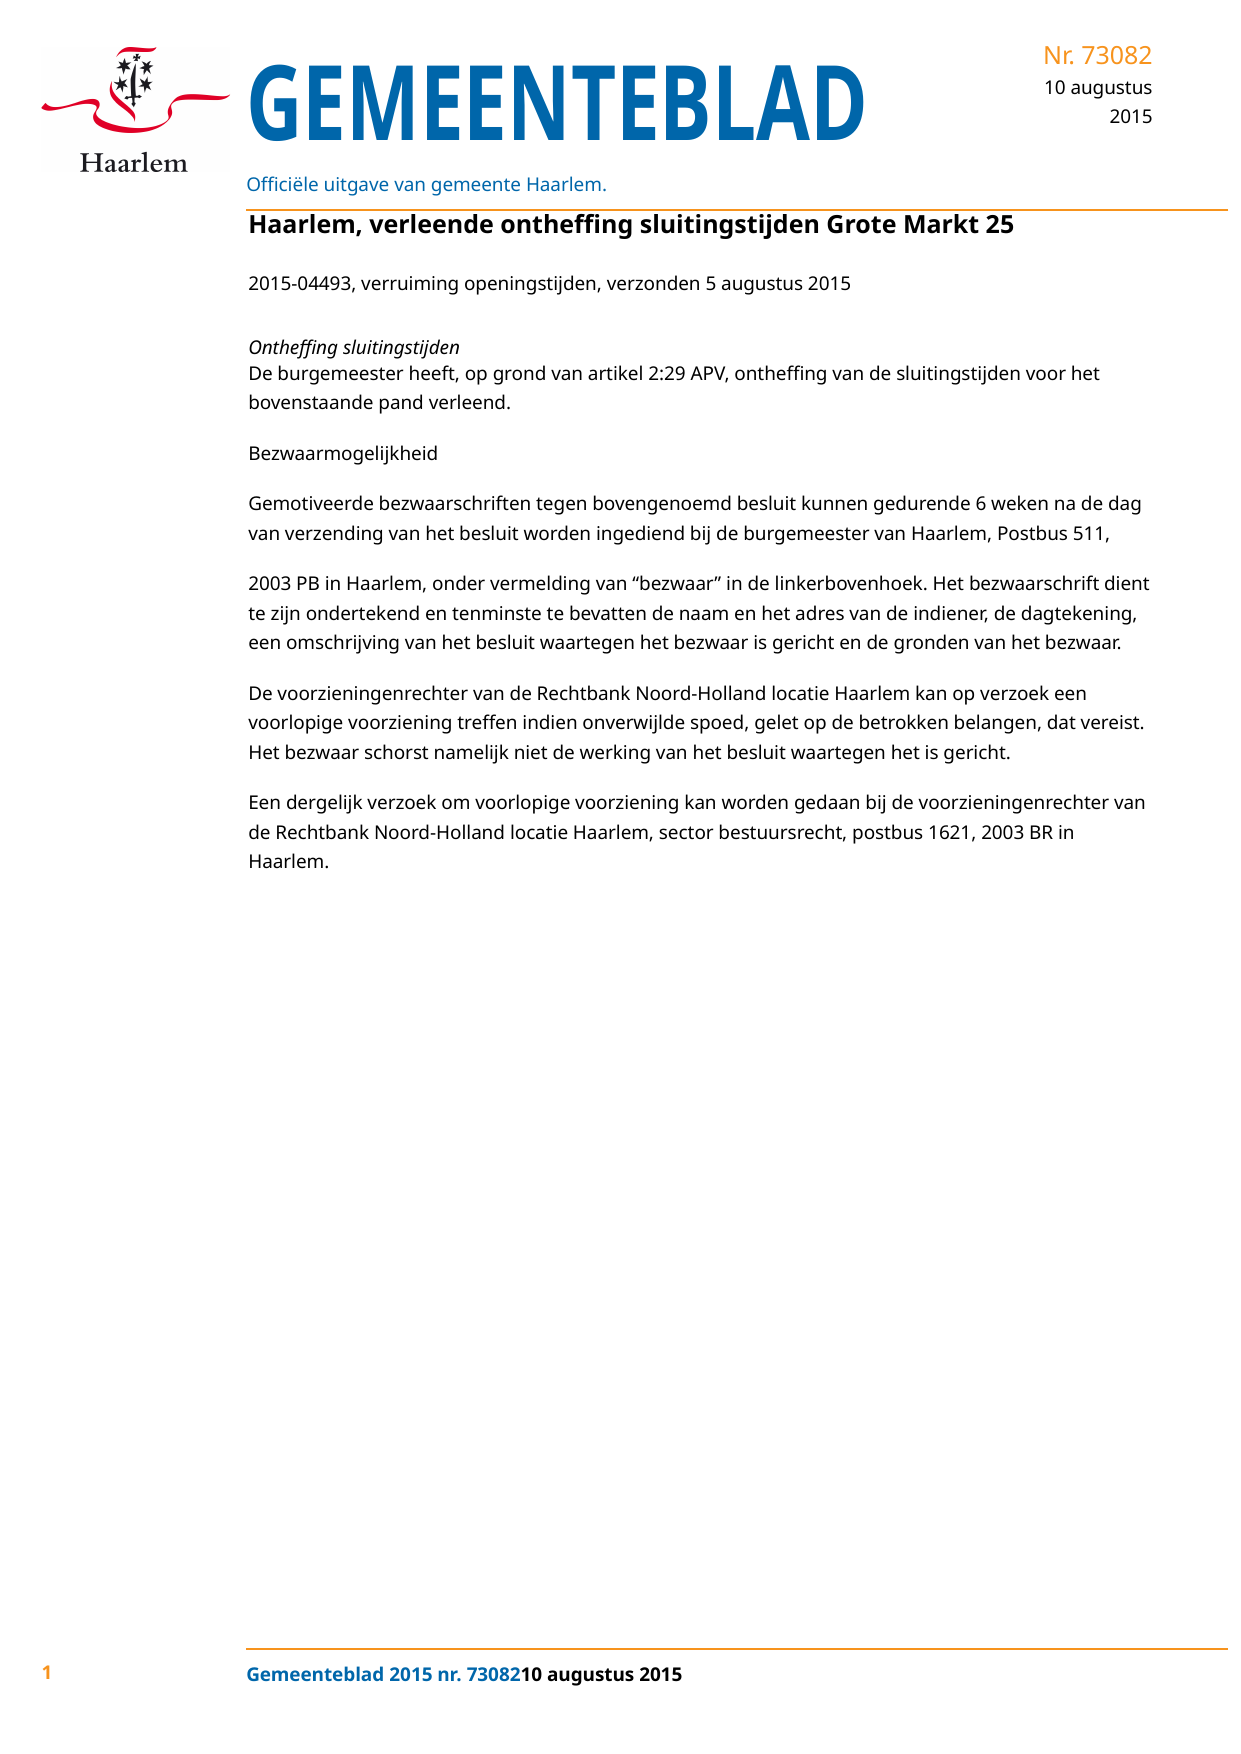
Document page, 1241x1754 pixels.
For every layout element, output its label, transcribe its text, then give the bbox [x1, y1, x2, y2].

text Haarlem, verleende ontheffing sluitingstijden Grote Markt 25 [248, 211, 1152, 241]
text De voorzieningenrechter van de Rechtbank Noord-Holland locatie Haarlem kan op verzoek een voorlopige voorziening treffen indien onverwijlde spoed, gelet op de betrokken belangen, dat vereist. Het bezwaar schorst namelijk niet de werking van het besluit waartegen het is gericht. [248, 680, 1152, 765]
text 2003 PB in Haarlem, onder vermelding van “bezwaar” in de linkerbovenhoek. Het bezwaarschrift dient te zijn ondertekend en tenminste te bevatten de naam en het adres van de indiener, de dagtekening, een omschrijving van het besluit waartegen het bezwaar is gericht en de gronden van het bezwaar. [248, 570, 1152, 655]
picture [41, 47, 231, 172]
text Ontheffing sluitingstijden [248, 334, 1152, 360]
text De burgemeester heeft, op grond van artikel 2:29 APV, ontheffing van de sluitingstijden voor het bovenstaande pand verleend. [248, 360, 1152, 415]
text Gemotiveerde bezwaarschriften tegen bovengenoemd besluit kunnen gedurende 6 weken na de dag van verzending van het besluit worden ingediend bij de burgemeester van Haarlem, Postbus 511, [248, 490, 1152, 546]
text Een dergelijk verzoek om voorlopige voorziening kan worden gedaan bij de voorzieningenrechter van de Rechtbank Noord-Holland locatie Haarlem, sector bestuursrecht, postbus 1621, 2003 BR in Haarlem. [248, 789, 1152, 874]
text 2015-04493, verruiming openingstijden, verzonden 5 augustus 2015 [248, 270, 1152, 296]
text Bezwaarmogelijkheid [248, 440, 1152, 466]
